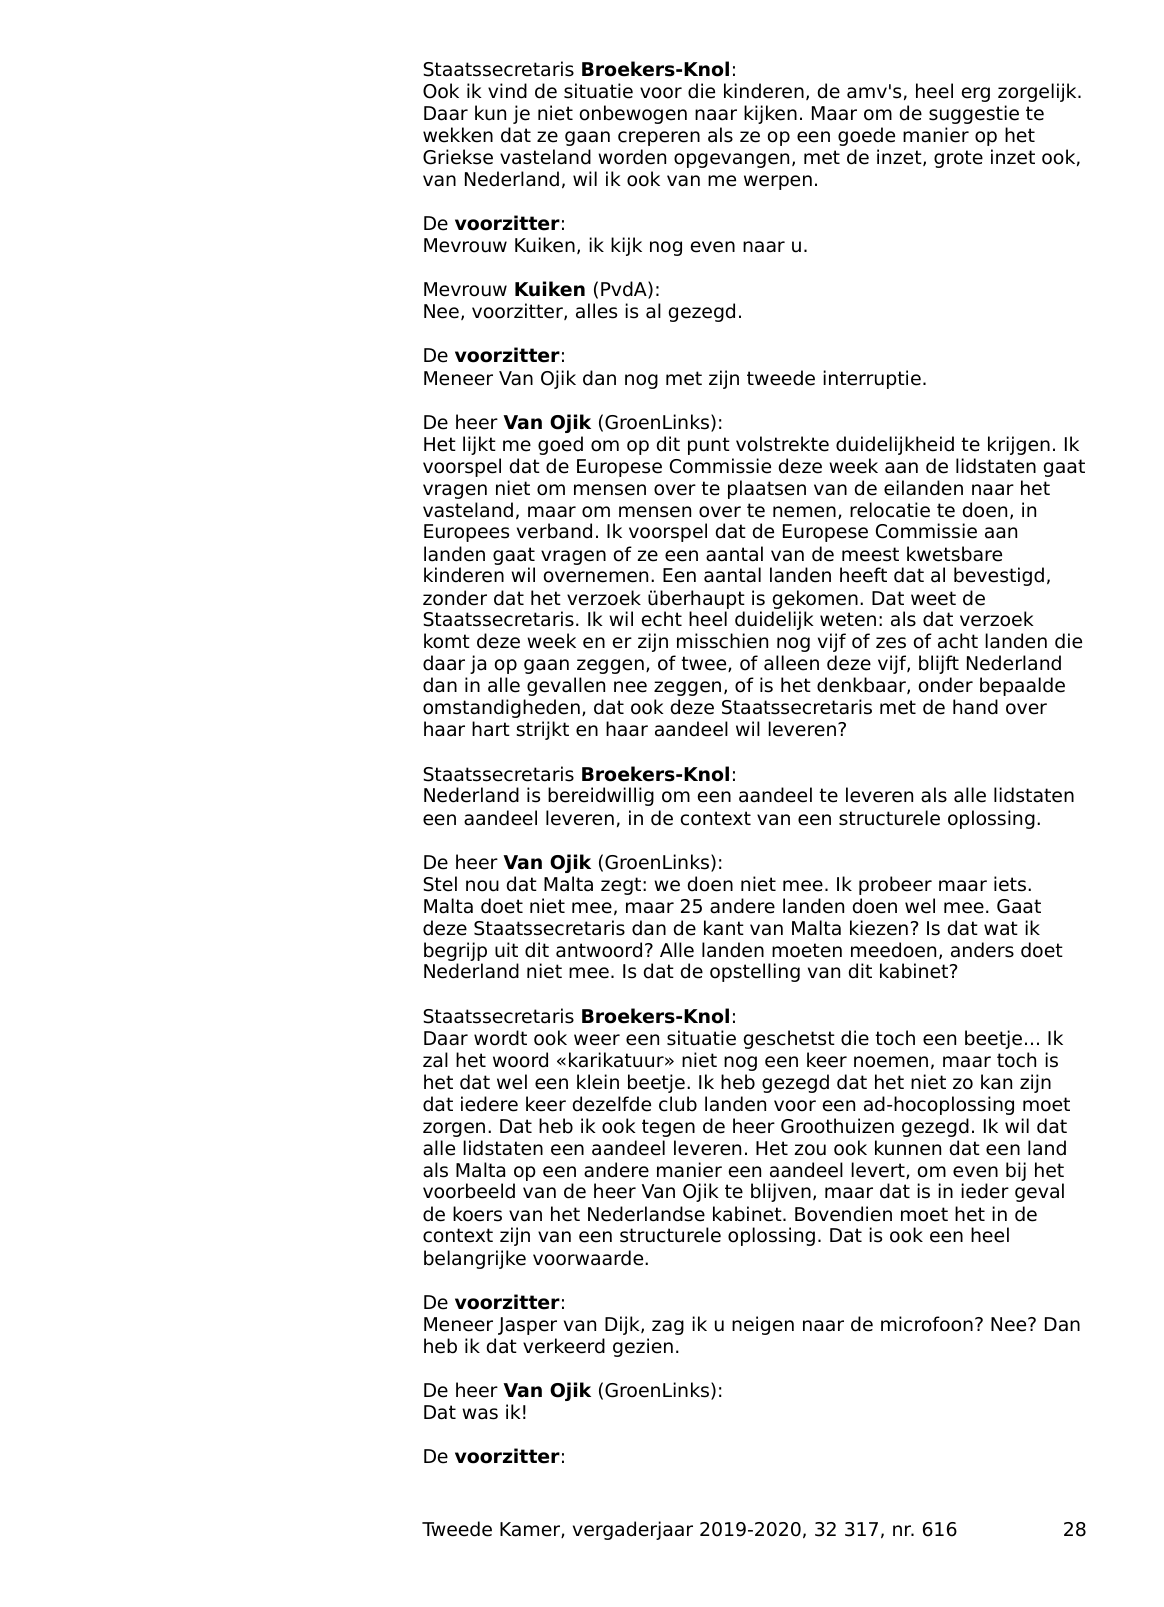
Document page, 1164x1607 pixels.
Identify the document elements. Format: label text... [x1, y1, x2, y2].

text De heer Van Ojik (GroenLinks): [422, 412, 1087, 433]
text De voorzitter: [422, 1446, 1087, 1468]
text Ook ik vind de situatie voor die kinderen, de amv's, heel erg zorgelijk. Daar kun je niet onbewogen naar kijken. Maar om de suggestie te wekken dat ze gaan creperen als ze op een goede manier op het Griekse vasteland worden opgevangen, met de inzet, grote inzet ook, van Nederland, wil ik ook van me werpen. [422, 81, 1087, 191]
text Daar wordt ook weer een situatie geschetst die toch een beetje... Ik zal het woord «karikatuur» niet nog een keer noemen, maar toch is het dat wel een klein beetje. Ik heb gezegd dat het niet zo kan zijn dat iedere keer dezelfde club landen voor een ad-hocoplossing moet zorgen. Dat heb ik ook tegen de heer Groothuizen gezegd. Ik wil dat alle lidstaten een aandeel leveren. Het zou ook kunnen dat een land als Malta op een andere manier een aandeel levert, om even bij het voorbeeld van de heer Van Ojik te blijven, maar dat is in ieder geval de koers van het Nederlandse kabinet. Bovendien moet het in de context zijn van een structurele oplossing. Dat is ook een heel belangrijke voorwaarde. [422, 1028, 1087, 1269]
text De heer Van Ojik (GroenLinks): [422, 1380, 1087, 1402]
text De voorzitter: [422, 1292, 1087, 1313]
text De voorzitter: [422, 345, 1087, 367]
text Het lijkt me goed om op dit punt volstrekte duidelijkheid te krijgen. Ik voorspel dat de Europese Commissie deze week aan de lidstaten gaat vragen niet om mensen over te plaatsen van de eilanden naar het vasteland, maar om mensen over te nemen, relocatie te doen, in Europees verband. Ik voorspel dat de Europese Commissie aan landen gaat vragen of ze een aantal van de meest kwetsbare kinderen wil overnemen. Een aantal landen heeft dat al bevestigd, zonder dat het verzoek überhaupt is gekomen. Dat weet de Staatssecretaris. Ik wil echt heel duidelijk weten: als dat verzoek komt deze week en er zijn misschien nog vijf of zes of acht landen die daar ja op gaan zeggen, of twee, of alleen deze vijf, blijft Nederland dan in alle gevallen nee zeggen, of is het denkbaar, onder bepaalde omstandigheden, dat ook deze Staatssecretaris met de hand over haar hart strijkt en haar aandeel wil leveren? [422, 433, 1087, 741]
text Staatssecretaris Broekers-Knol: [422, 763, 1087, 785]
text Dat was ik! [422, 1402, 1087, 1424]
text Nederland is bereidwillig om een aandeel te leveren als alle lidstaten een aandeel leveren, in de context van een structurele oplossing. [422, 785, 1087, 829]
text Staatssecretaris Broekers-Knol: [422, 59, 1087, 81]
text Meneer Jasper van Dijk, zag ik u neigen naar de microfoon? Nee? Dan heb ik dat verkeerd gezien. [422, 1313, 1087, 1357]
text Mevrouw Kuiken, ik kijk nog even naar u. [422, 235, 1087, 257]
text Staatssecretaris Broekers-Knol: [422, 1006, 1087, 1028]
text De voorzitter: [422, 213, 1087, 235]
text Stel nou dat Malta zegt: we doen niet mee. Ik probeer maar iets. Malta doet niet mee, maar 25 andere landen doen wel mee. Gaat deze Staatssecretaris dan de kant van Malta kiezen? Is dat wat ik begrijp uit dit antwoord? Alle landen moeten meedoen, anders doet Nederland niet mee. Is dat de opstelling van dit kabinet? [422, 873, 1087, 983]
text De heer Van Ojik (GroenLinks): [422, 852, 1087, 873]
text Meneer Van Ojik dan nog met zijn tweede interruptie. [422, 367, 1087, 389]
text Nee, voorzitter, alles is al gezegd. [422, 301, 1087, 323]
text Mevrouw Kuiken (PvdA): [422, 279, 1087, 301]
